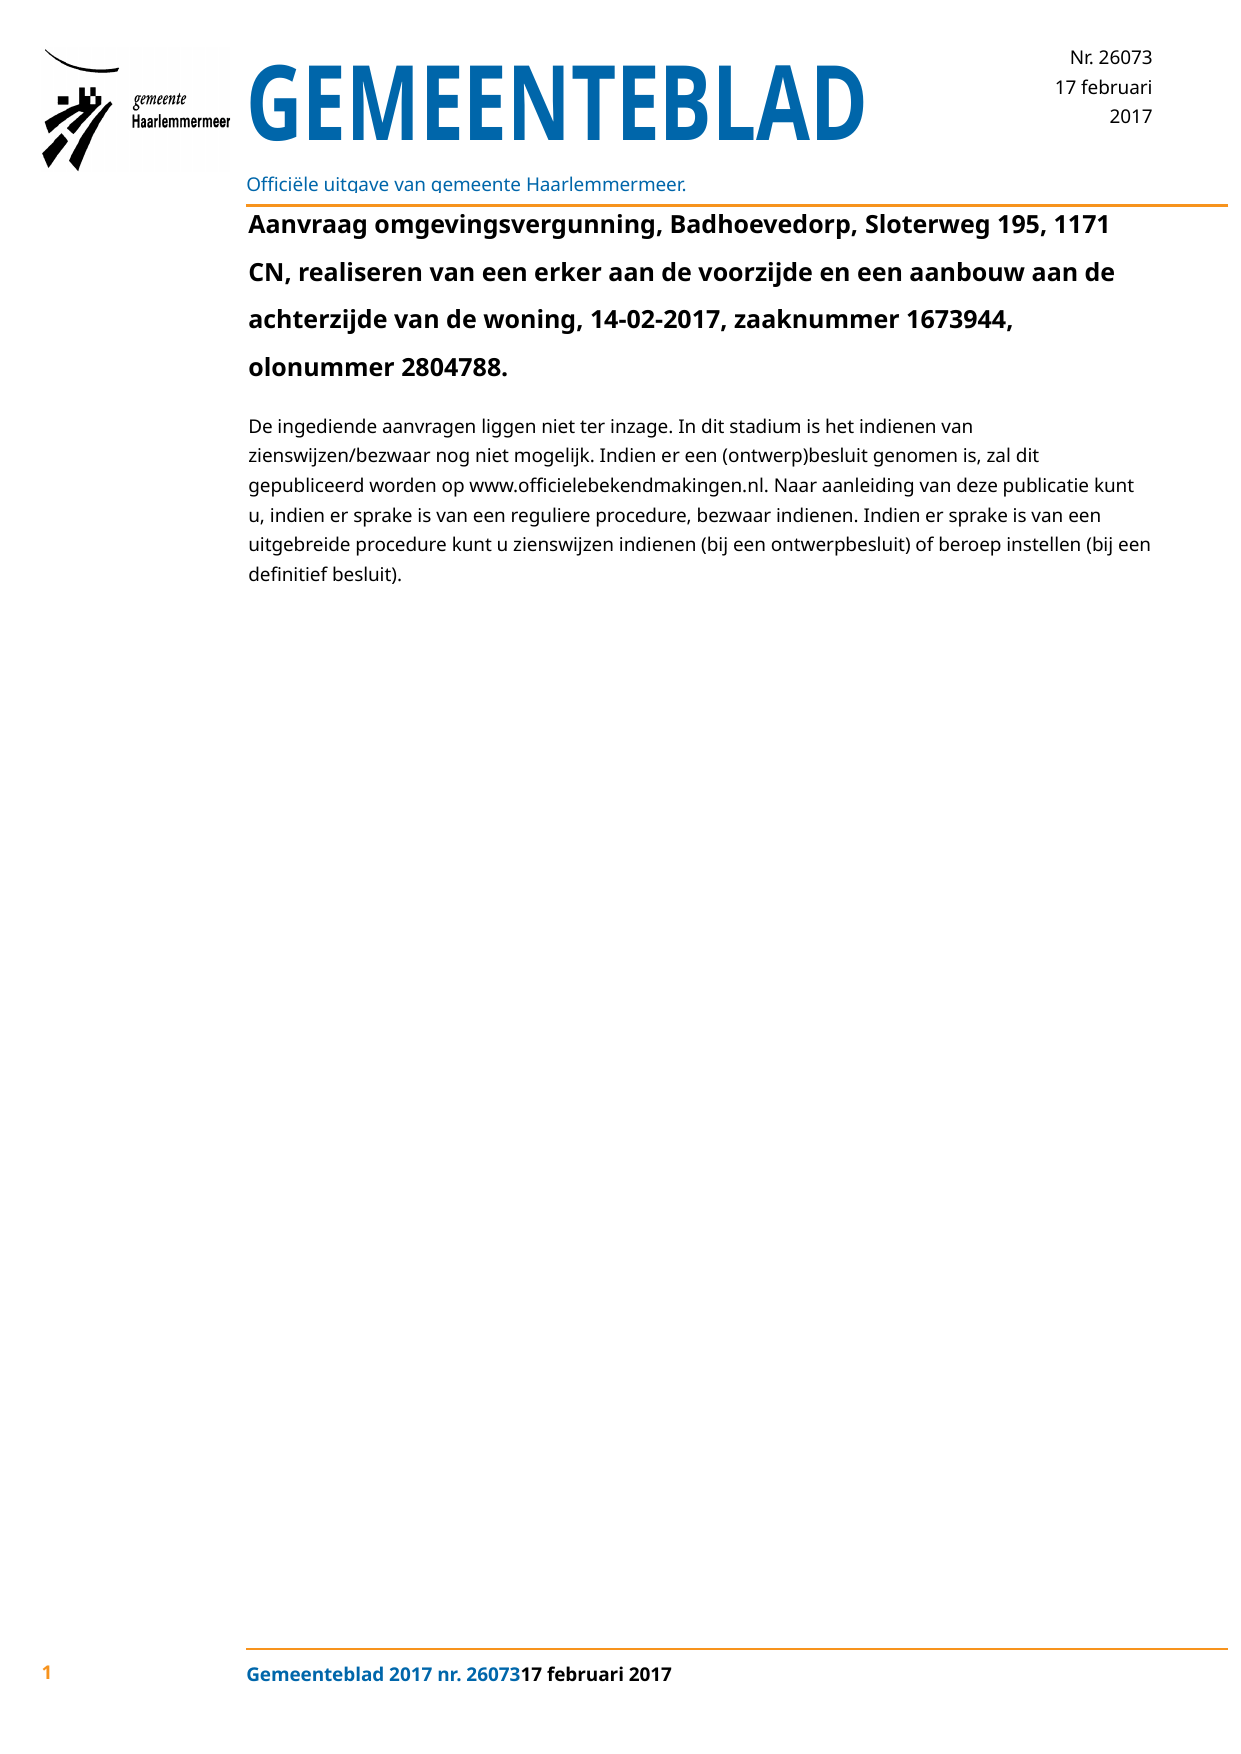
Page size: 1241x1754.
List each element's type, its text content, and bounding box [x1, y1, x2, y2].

text De ingediende aanvragen liggen niet ter inzage. In dit stadium is het indienen van zienswijzen/bezwaar nog niet mogelijk. Indien er een (ontwerp)besluit genomen is, zal dit gepubliceerd worden op www.officielebekendmakingen.nl. Naar aanleiding van deze publicatie kunt u, indien er sprake is van een reguliere procedure, bezwaar indienen. Indien er sprake is van een uitgebreide procedure kunt u zienswijzen indienen (bij een ontwerpbesluit) of beroep instellen (bij een definitief besluit). [248, 413, 1152, 587]
picture [41, 47, 231, 172]
text Aanvraag omgevingsvergunning, Badhoevedorp, Sloterweg 195, 1171 CN, realiseren van een erker aan de voorzijde en een aanbouw aan de achterzijde van de woning, 14-02-2017, zaaknummer 1673944, olonummer 2804788. [248, 207, 1152, 384]
